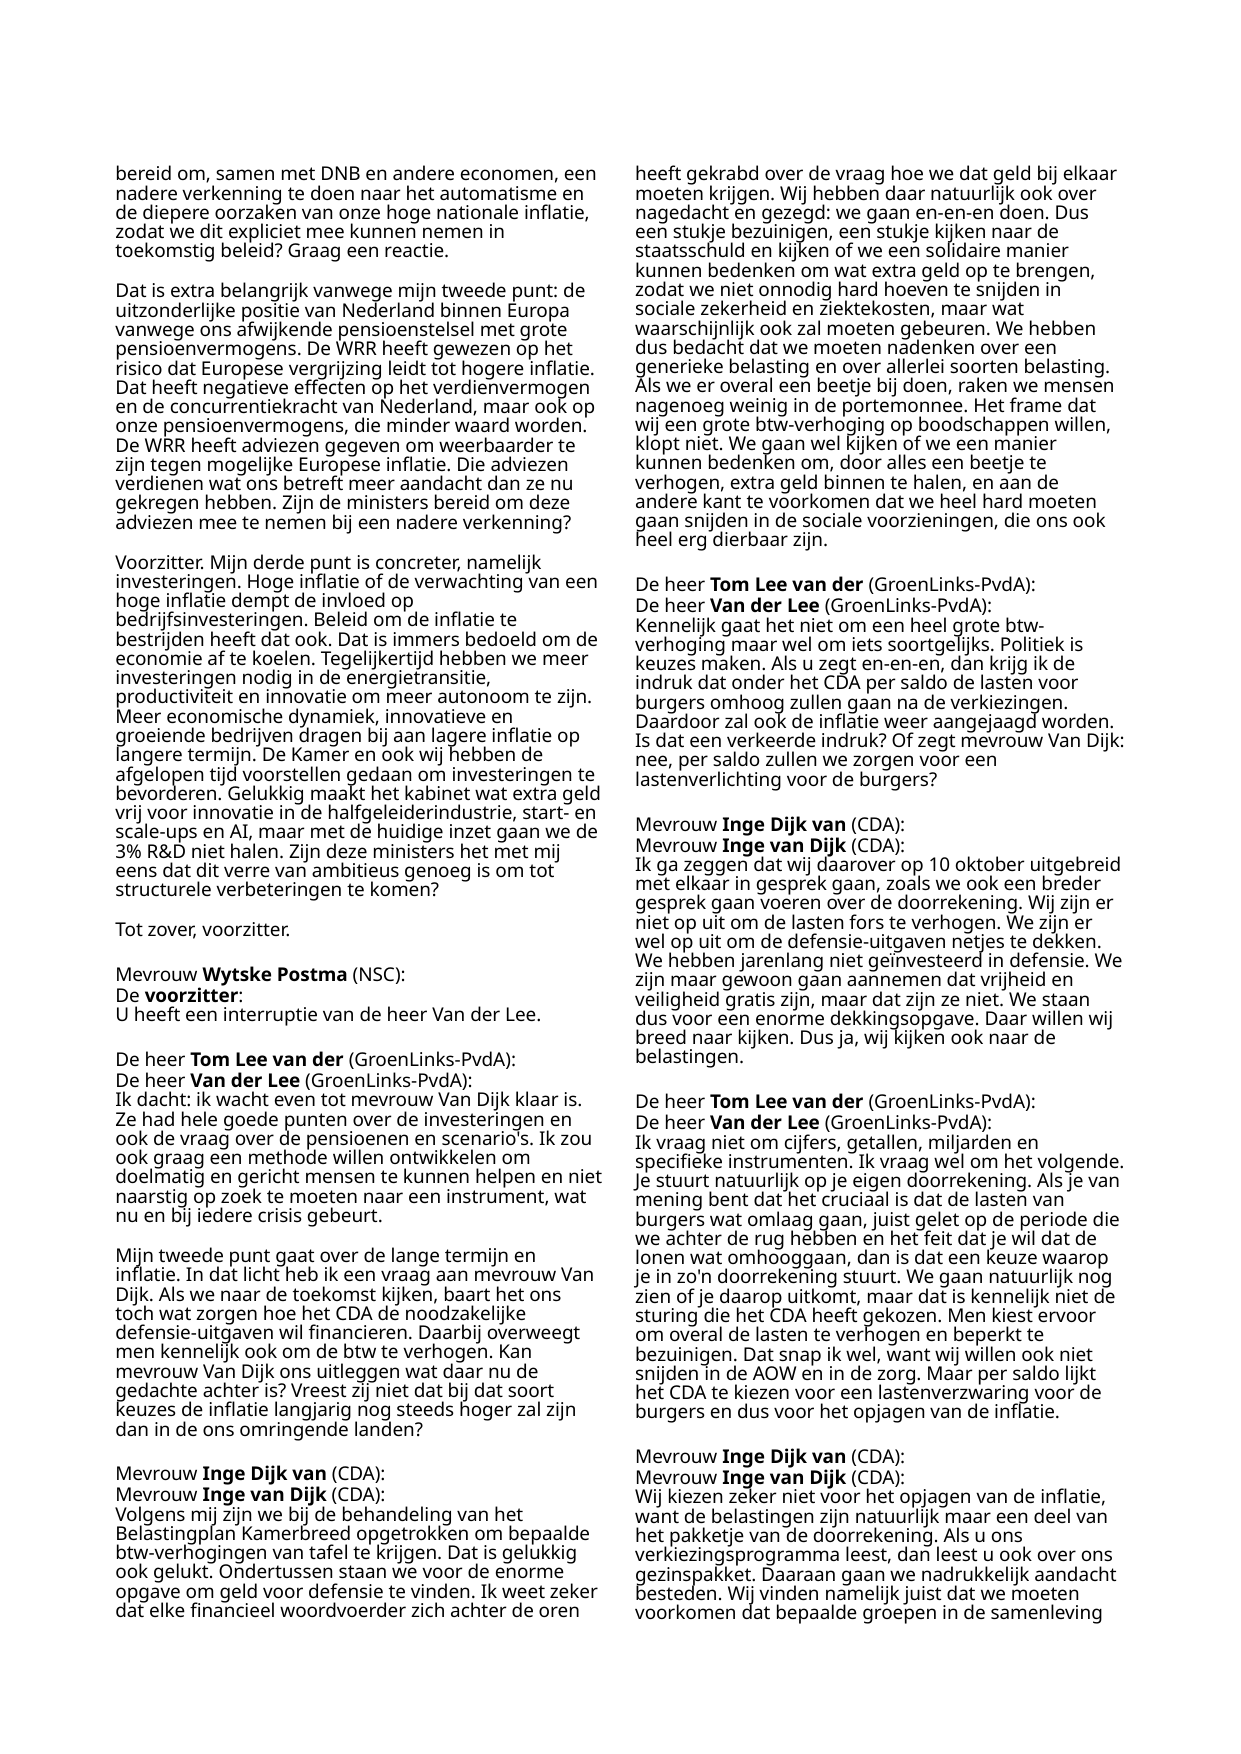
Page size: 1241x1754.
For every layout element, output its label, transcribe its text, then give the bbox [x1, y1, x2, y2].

text Mevrouw Inge van Dijk (CDA): [115, 1486, 605, 1506]
text De heer Tom Lee van der (GroenLinks-PvdA): [635, 1089, 1125, 1114]
text Kennelijk gaat het niet om een heel grote btw-verhoging maar wel om iets soortgelijks. Politiek is keuzes maken. Als u zegt en-en-en, dan krijg ik de indruk dat onder het CDA per saldo de lasten voor burgers omhoog zullen gaan na de verkiezingen. Daardoor zal ook de inflatie weer aangejaagd worden. Is dat een verkeerde indruk? Of zegt mevrouw Van Dijk: nee, per saldo zullen we zorgen voor een lastenverlichting voor de burgers? [635, 617, 1125, 790]
text Mijn tweede punt gaat over de lange termijn en inflatie. In dat licht heb ik een vraag aan mevrouw Van Dijk. Als we naar de toekomst kijken, baart het ons toch wat zorgen hoe het CDA de noodzakelijke defensie-uitgaven wil financieren. Daarbij overweegt men kennelijk ook om de btw te verhogen. Kan mevrouw Van Dijk ons uitleggen wat daar nu de gedachte achter is? Vreest zij niet dat bij dat soort keuzes de inflatie langjarig nog steeds hoger zal zijn dan in de ons omringende landen? [115, 1247, 605, 1440]
text Voorzitter. Mijn derde punt is concreter, namelijk investeringen. Hoge inflatie of de verwachting van een hoge inflatie dempt de invloed op bedrijfsinvesteringen. Beleid om de inflatie te bestrijden heeft dat ook. Dat is immers bedoeld om de economie af te koelen. Tegelijkertijd hebben we meer investeringen nodig in de energietransitie, productiviteit en innovatie om meer autonoom te zijn. Meer economische dynamiek, innovatieve en groeiende bedrijven dragen bij aan lagere inflatie op langere termijn. De Kamer en ook wij hebben de afgelopen tijd voorstellen gedaan om investeringen te bevorderen. Gelukkig maakt het kabinet wat extra geld vrij voor innovatie in de halfgeleiderindustrie, start- en scale-ups en AI, maar met de huidige inzet gaan we de 3% R&D niet halen. Zijn deze ministers het met mij eens dat dit verre van ambitieus genoeg is om tot structurele verbeteringen te komen? [115, 554, 605, 901]
text De voorzitter: [115, 987, 605, 1006]
text Ik ga zeggen dat wij daarover op 10 oktober uitgebreid met elkaar in gesprek gaan, zoals we ook een breder gesprek gaan voeren over de doorrekening. Wij zijn er niet op uit om de lasten fors te verhogen. We zijn er wel op uit om de defensie-uitgaven netjes te dekken. We hebben jarenlang niet geïnvesteerd in defensie. We zijn maar gewoon gaan aannemen dat vrijheid en veiligheid gratis zijn, maar dat zijn ze niet. We staan dus voor een enorme dekkingsopgave. Daar willen wij breed naar kijken. Dus ja, wij kijken ook naar de belastingen. [635, 856, 1125, 1068]
text U heeft een interruptie van de heer Van der Lee. [115, 1006, 605, 1026]
text Mevrouw Inge van Dijk (CDA): [635, 1469, 1125, 1488]
text Mevrouw Inge Dijk van (CDA): [115, 1461, 605, 1486]
text De heer Tom Lee van der (GroenLinks-PvdA): [115, 1046, 605, 1072]
text bereid om, samen met DNB en andere economen, een nadere verkenning te doen naar het automatisme en de diepere oorzaken van onze hoge nationale inflatie, zodat we dit expliciet mee kunnen nemen in toekomstig beleid? Graag een reactie. [115, 165, 605, 262]
text De heer Tom Lee van der (GroenLinks-PvdA): [635, 572, 1125, 597]
text De heer Van der Lee (GroenLinks-PvdA): [635, 1114, 1125, 1134]
text Ik dacht: ik wacht even tot mevrouw Van Dijk klaar is. Ze had hele goede punten over de investeringen en ook de vraag over de pensioenen en scenario's. Ik zou ook graag een methode willen ontwikkelen om doelmatig en gericht mensen te kunnen helpen en niet naarstig op zoek te moeten naar een instrument, wat nu en bij iedere crisis gebeurt. [115, 1091, 605, 1226]
text Volgens mij zijn we bij de behandeling van het Belastingplan Kamerbreed opgetrokken om bepaalde btw-verhogingen van tafel te krijgen. Dat is gelukkig ook gelukt. Ondertussen staan we voor de enorme opgave om geld voor defensie te vinden. Ik weet zeker dat elke financieel woordvoerder zich achter de oren [115, 1506, 605, 1621]
text Mevrouw Inge Dijk van (CDA): [635, 1443, 1125, 1469]
text Dat is extra belangrijk vanwege mijn tweede punt: de uitzonderlijke positie van Nederland binnen Europa vanwege ons afwijkende pensioenstelsel met grote pensioenvermogens. De WRR heeft gewezen op het risico dat Europese vergrijzing leidt tot hogere inflatie. Dat heeft negatieve effecten op het verdienvermogen en de concurrentiekracht van Nederland, maar ook op onze pensioenvermogens, die minder waard worden. De WRR heeft adviezen gegeven om weerbaarder te zijn tegen mogelijke Europese inflatie. Die adviezen verdienen wat ons betreft meer aandacht dan ze nu gekregen hebben. Zijn de ministers bereid om deze adviezen mee te nemen bij een nadere verkenning? [115, 282, 605, 533]
text Tot zover, voorzitter. [115, 921, 605, 941]
text Mevrouw Inge Dijk van (CDA): [635, 811, 1125, 837]
text Mevrouw Wytske Postma (NSC): [115, 961, 605, 987]
text Ik vraag niet om cijfers, getallen, miljarden en specifieke instrumenten. Ik vraag wel om het volgende. Je stuurt natuurlijk op je eigen doorrekening. Als je van mening bent dat het cruciaal is dat de lasten van burgers wat omlaag gaan, juist gelet op de periode die we achter de rug hebben en het feit dat je wil dat de lonen wat omhooggaan, dan is dat een keuze waarop je in zo'n doorrekening stuurt. We gaan natuurlijk nog zien of je daarop uitkomt, maar dat is kennelijk niet de sturing die het CDA heeft gekozen. Men kiest ervoor om overal de lasten te verhogen en beperkt te bezuinigen. Dat snap ik wel, want wij willen ook niet snijden in de AOW en in de zorg. Maar per saldo lijkt het CDA te kiezen voor een lastenverzwaring voor de burgers en dus voor het opjagen van de inflatie. [635, 1134, 1125, 1423]
text Mevrouw Inge van Dijk (CDA): [635, 837, 1125, 856]
text heeft gekrabd over de vraag hoe we dat geld bij elkaar moeten krijgen. Wij hebben daar natuurlijk ook over nagedacht en gezegd: we gaan en-en-en doen. Dus een stukje bezuinigen, een stukje kijken naar de staatsschuld en kijken of we een solidaire manier kunnen bedenken om wat extra geld op te brengen, zodat we niet onnodig hard hoeven te snijden in sociale zekerheid en ziektekosten, maar wat waarschijnlijk ook zal moeten gebeuren. We hebben dus bedacht dat we moeten nadenken over een generieke belasting en over allerlei soorten belasting. Als we er overal een beetje bij doen, raken we mensen nagenoeg weinig in de portemonnee. Het frame dat wij een grote btw-verhoging op boodschappen willen, klopt niet. We gaan wel kijken of we een manier kunnen bedenken om, door alles een beetje te verhogen, extra geld binnen te halen, en aan de andere kant te voorkomen dat we heel hard moeten gaan snijden in de sociale voorzieningen, die ons ook heel erg dierbaar zijn. [635, 165, 1125, 551]
text De heer Van der Lee (GroenLinks-PvdA): [635, 597, 1125, 617]
text Wij kiezen zeker niet voor het opjagen van de inflatie, want de belastingen zijn natuurlijk maar een deel van het pakketje van de doorrekening. Als u ons verkiezingsprogramma leest, dan leest u ook over ons gezinspakket. Daaraan gaan we nadrukkelijk aandacht besteden. Wij vinden namelijk juist dat we moeten voorkomen dat bepaalde groepen in de samenleving [635, 1488, 1125, 1623]
text De heer Van der Lee (GroenLinks-PvdA): [115, 1072, 605, 1091]
